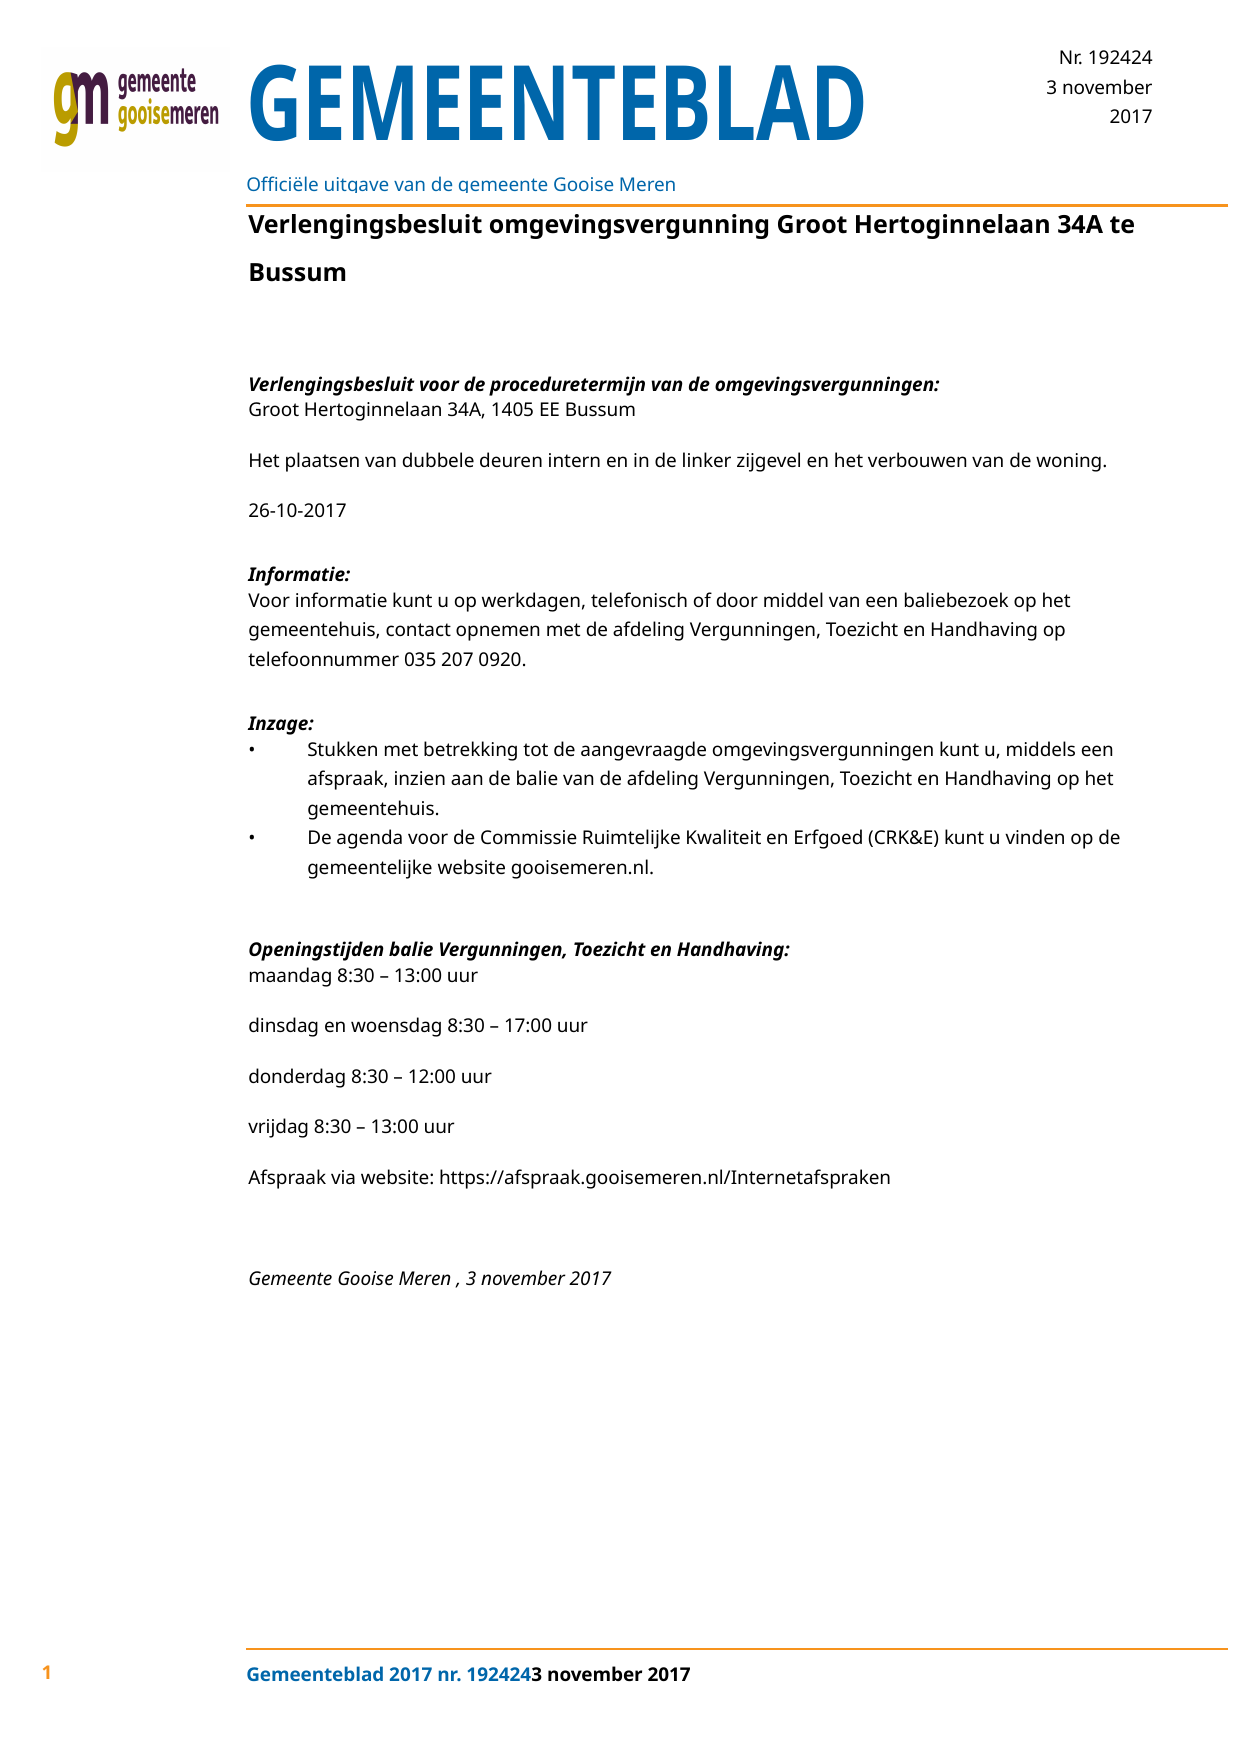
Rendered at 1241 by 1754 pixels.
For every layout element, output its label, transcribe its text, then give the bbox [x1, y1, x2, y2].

text Afspraak via website: https://afspraak.gooisemeren.nl/Internetafspraken [248, 1164, 1152, 1190]
text dinsdag en woensdag 8:30 – 17:00 uur [248, 1013, 1152, 1038]
text Verlengingsbesluit voor de proceduretermijn van de omgevingsvergunningen: [248, 371, 1152, 396]
list Stukken met betrekking tot de aangevraagde omgevingsvergunningen kunt u, middels een afspraak, inzien aan de balie van de afdeling Vergunningen, Toezicht en Handhaving op het gemeentehuis. [248, 736, 1152, 821]
text 26-10-2017 [248, 497, 1152, 523]
text Inzage: [248, 710, 1152, 736]
text donderdag 8:30 – 12:00 uur [248, 1063, 1152, 1089]
text maandag 8:30 – 13:00 uur [248, 962, 1152, 988]
text Openingstijden balie Vergunningen, Toezicht en Handhaving: [248, 937, 1152, 962]
text Het plaatsen van dubbele deuren intern en in de linker zijgevel en het verbouwen van de woning. [248, 447, 1152, 473]
text Voor informatie kunt u op werkdagen, telefonisch of door middel van een baliebezoek op het gemeentehuis, contact opnemen met de afdeling Vergunningen, Toezicht en Handhaving op telefoonnummer 035 207 0920. [248, 587, 1152, 672]
text vrijdag 8:30 – 13:00 uur [248, 1113, 1152, 1139]
text Gemeente Gooise Meren , 3 november 2017 [248, 1265, 1152, 1291]
list De agenda voor de Commissie Ruimtelijke Kwaliteit en Erfgoed (CRK&E) kunt u vinden op de gemeentelijke website gooisemeren.nl. [248, 824, 1152, 880]
text Groot Hertoginnelaan 34A, 1405 EE Bussum [248, 396, 1152, 422]
text Informatie: [248, 561, 1152, 587]
picture [41, 47, 231, 172]
text Verlengingsbesluit omgevingsvergunning Groot Hertoginnelaan 34A te Bussum [248, 207, 1152, 288]
